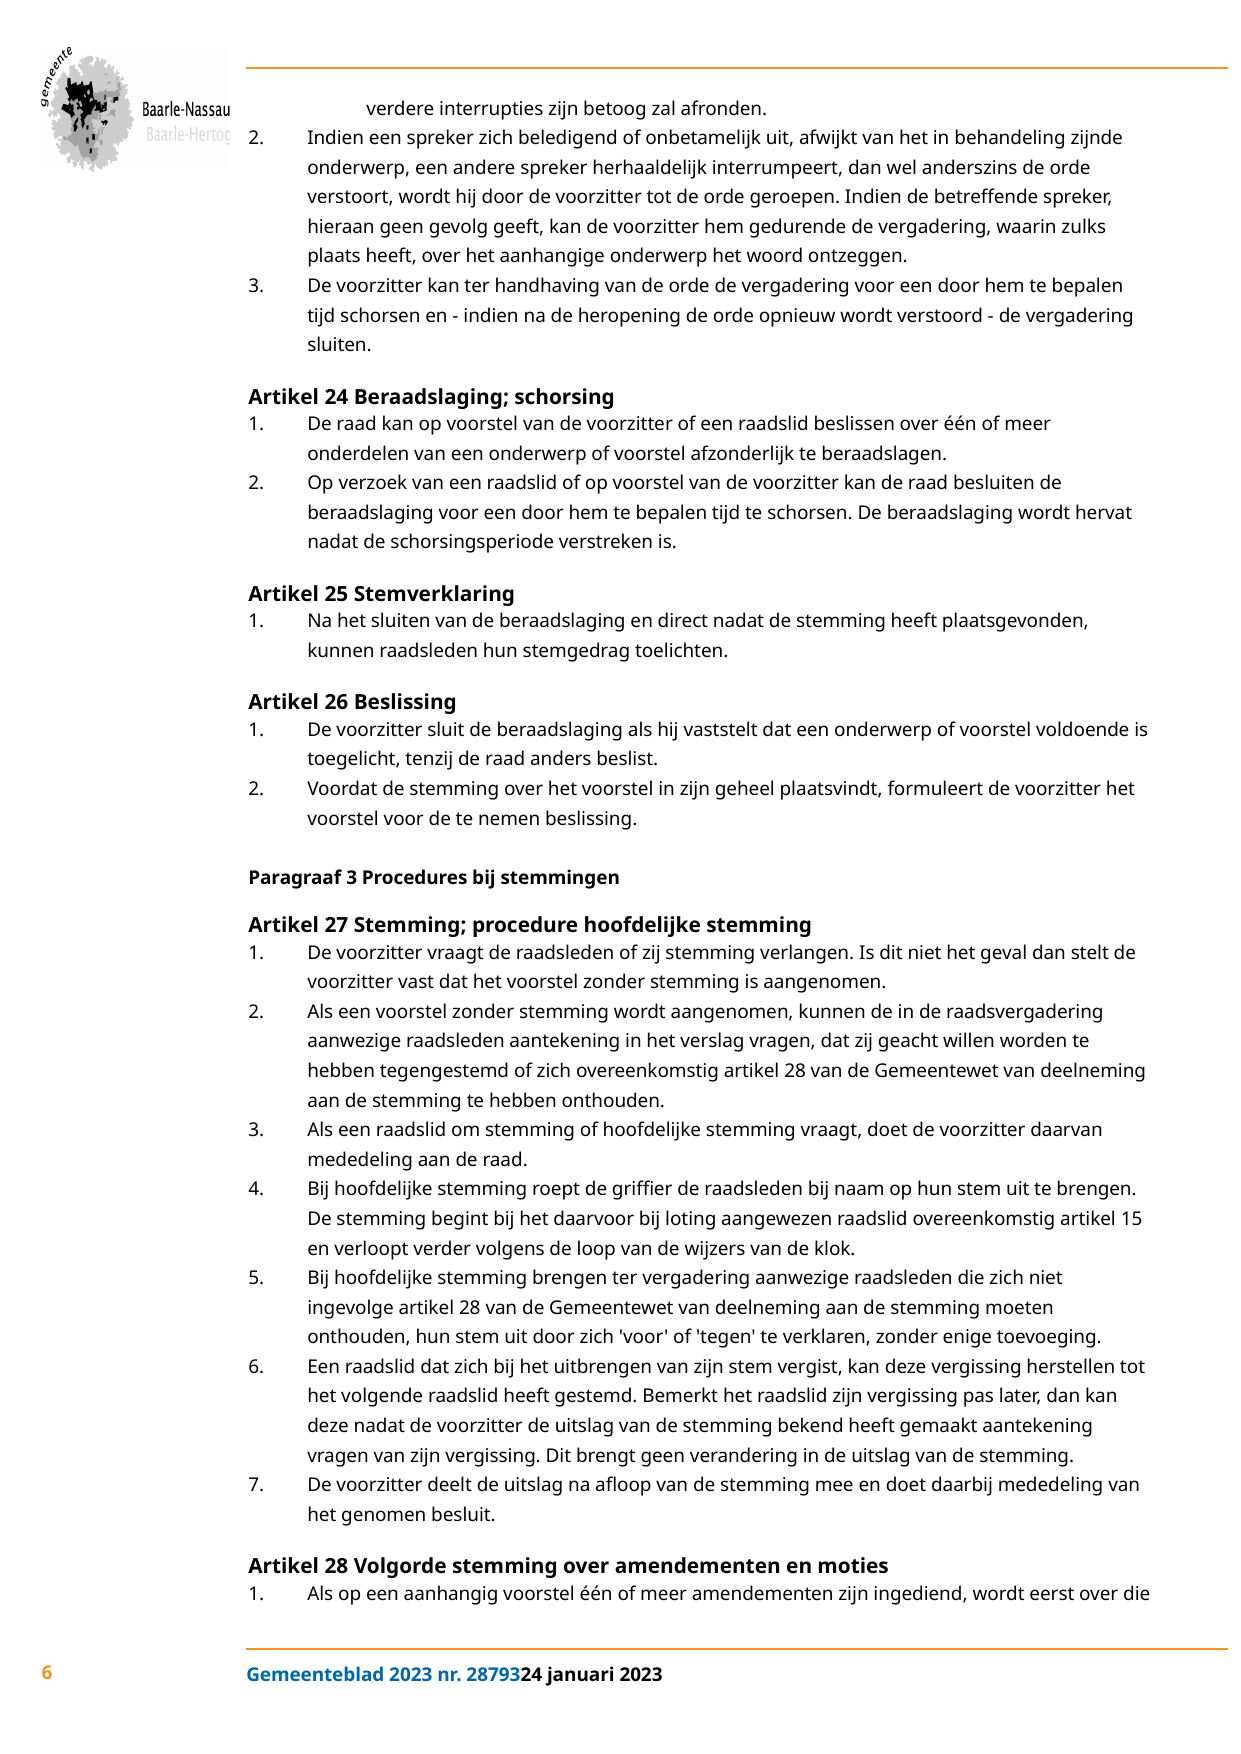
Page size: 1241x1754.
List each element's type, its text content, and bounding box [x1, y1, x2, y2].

text Artikel 25 Stemverklaring [248, 579, 1152, 607]
list De raad kan op voorstel van de voorzitter of een raadslid beslissen over één of meer onderdelen van een onderwerp of voorstel afzonderlijk te beraadslagen. [248, 410, 1152, 466]
list Na het sluiten van de beraadslaging en direct nadat de stemming heeft plaatsgevonden, kunnen raadsleden hun stemgedrag toelichten. [248, 607, 1152, 663]
list De voorzitter kan ter handhaving van de orde de vergadering voor een door hem te bepalen tijd schorsen en - indien na de heropening de orde opnieuw wordt verstoord - de vergadering sluiten. [248, 272, 1152, 357]
list Een raadslid dat zich bij het uitbrengen van zijn stem vergist, kan deze vergissing herstellen tot het volgende raadslid heeft gestemd. Bemerkt het raadslid zijn vergissing pas later, dan kan deze nadat de voorzitter de uitslag van de stemming bekend heeft gemaakt aantekening vragen van zijn vergissing. Dit brengt geen verandering in de uitslag van de stemming. [248, 1353, 1152, 1467]
list De voorzitter vraagt de raadsleden of zij stemming verlangen. Is dit niet het geval dan stelt de voorzitter vast dat het voorstel zonder stemming is aangenomen. [248, 939, 1152, 994]
picture [41, 47, 231, 172]
text Artikel 27 Stemming; procedure hoofdelijke stemming [248, 910, 1152, 939]
list Op verzoek van een raadslid of op voorstel van de voorzitter kan de raad besluiten de beraadslaging voor een door hem te bepalen tijd te schorsen. De beraadslaging wordt hervat nadat de schorsingsperiode verstreken is. [248, 469, 1152, 554]
list Bij hoofdelijke stemming roept de griffier de raadsleden bij naam op hun stem uit te brengen. De stemming begint bij het daarvoor bij loting aangewezen raadslid overeenkomstig artikel 15 en verloopt verder volgens de loop van de wijzers van de klok. [248, 1176, 1152, 1260]
text Paragraaf 3 Procedures bij stemmingen [248, 864, 1152, 889]
list Als een raadslid om stemming of hoofdelijke stemming vraagt, doet de voorzitter daarvan mededeling aan de raad. [248, 1116, 1152, 1172]
list Voordat de stemming over het voorstel in zijn geheel plaatsvindt, formuleert de voorzitter het voorstel voor de te nemen beslissing. [248, 775, 1152, 830]
text Artikel 28 Volgorde stemming over amendementen en moties [248, 1551, 1152, 1580]
list De voorzitter sluit de beraadslaging als hij vaststelt dat een onderwerp of voorstel voldoende is toegelicht, tenzij de raad anders beslist. [248, 716, 1152, 771]
list De voorzitter deelt de uitslag na afloop van de stemming mee en doet daarbij mededeling van het genomen besluit. [248, 1471, 1152, 1527]
list Indien een spreker zich beledigend of onbetamelijk uit, afwijkt van het in behandeling zijnde onderwerp, een andere spreker herhaaldelijk interrumpeert, dan wel anderszins de orde verstoort, wordt hij door de voorzitter tot de orde geroepen. Indien de betreffende spreker, hieraan geen gevolg geeft, kan de voorzitter hem gedurende de vergadering, waarin zulks plaats heeft, over het aanhangige onderwerp het woord ontzeggen. [248, 124, 1152, 268]
list Bij hoofdelijke stemming brengen ter vergadering aanwezige raadsleden die zich niet ingevolge artikel 28 van de Gemeentewet van deelneming aan de stemming moeten onthouden, hun stem uit door zich 'voor' of 'tegen' te verklaren, zonder enige toevoeging. [248, 1264, 1152, 1349]
list Als op een aanhangig voorstel één of meer amendementen zijn ingediend, wordt eerst over die [248, 1580, 1152, 1606]
list Als een voorstel zonder stemming wordt aangenomen, kunnen de in de raadsvergadering aanwezige raadsleden aantekening in het verslag vragen, dat zij geacht willen worden te hebben tegengestemd of zich overeenkomstig artikel 28 van de Gemeentewet van deelneming aan de stemming te hebben onthouden. [248, 998, 1152, 1112]
text Artikel 26 Beslissing [248, 687, 1152, 716]
list verdere interrupties zijn betoog zal afronden. [307, 95, 1152, 121]
text Artikel 24 Beraadslaging; schorsing [248, 382, 1152, 410]
